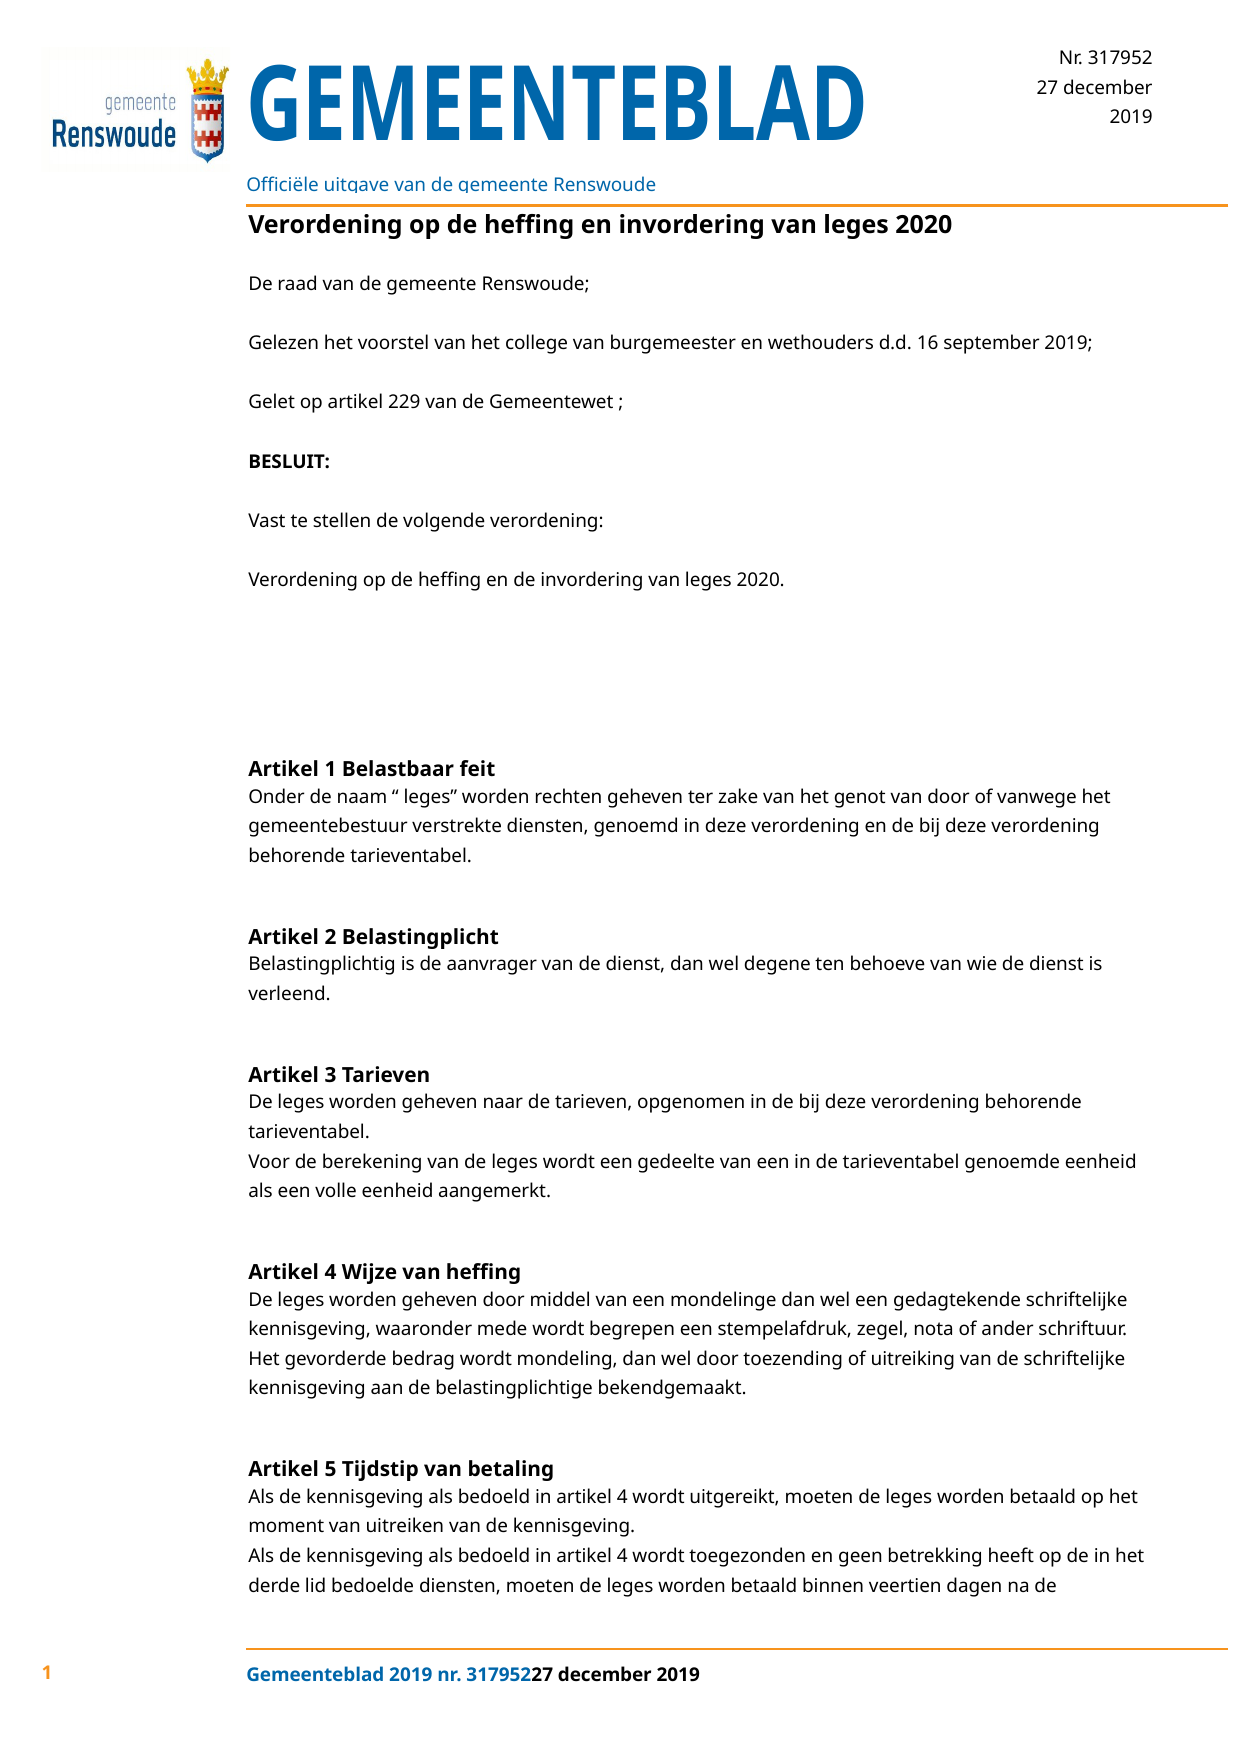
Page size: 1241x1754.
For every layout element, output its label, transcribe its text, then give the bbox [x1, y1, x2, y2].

text De leges worden geheven door middel van een mondelinge dan wel een gedagtekende schriftelijke kennisgeving, waaronder mede wordt begrepen een stempelafdruk, zegel, nota of ander schriftuur. [248, 1286, 1152, 1341]
text De leges worden geheven naar de tarieven, opgenomen in de bij deze verordening behorende tarieventabel. [248, 1089, 1152, 1144]
text Artikel 2 Belastingplicht [248, 922, 1152, 951]
text Artikel 4 Wijze van heffing [248, 1257, 1152, 1286]
text Als de kennisgeving als bedoeld in artikel 4 wordt uitgereikt, moeten de leges worden betaald op het moment van uitreiken van de kennisgeving. [248, 1483, 1152, 1538]
text De raad van de gemeente Renswoude; [248, 270, 1152, 296]
text Artikel 5 Tijdstip van betaling [248, 1454, 1152, 1483]
text Artikel 3 Tarieven [248, 1060, 1152, 1089]
text Gelet op artikel 229 van de Gemeentewet ; [248, 389, 1152, 414]
text Als de kennisgeving als bedoeld in artikel 4 wordt toegezonden en geen betrekking heeft op de in het derde lid bedoelde diensten, moeten de leges worden betaald binnen veertien dagen na de [248, 1542, 1152, 1597]
text Vast te stellen de volgende verordening: [248, 507, 1152, 533]
picture [41, 47, 231, 172]
text Belastingplichtig is de aanvrager van de dienst, dan wel degene ten behoeve van wie de dienst is verleend. [248, 951, 1152, 1006]
text Voor de berekening van de leges wordt een gedeelte van een in de tarieventabel genoemde eenheid als een volle eenheid aangemerkt. [248, 1148, 1152, 1203]
text Artikel 1 Belastbaar feit [248, 754, 1152, 783]
text BESLUIT: [248, 448, 1152, 473]
text Verordening op de heffing en invordering van leges 2020 [248, 207, 1152, 241]
text Het gevorderde bedrag wordt mondeling, dan wel door toezending of uitreiking van de schriftelijke kennisgeving aan de belastingplichtige bekendgemaakt. [248, 1345, 1152, 1400]
text Gelezen het voorstel van het college van burgemeester en wethouders d.d. 16 september 2019; [248, 329, 1152, 355]
text Onder de naam “ leges” worden rechten geheven ter zake van het genot van door of vanwege het gemeentebestuur verstrekte diensten, genoemd in deze verordening en de bij deze verordening behorende tarieventabel. [248, 783, 1152, 868]
text Verordening op de heffing en de invordering van leges 2020. [248, 566, 1152, 592]
